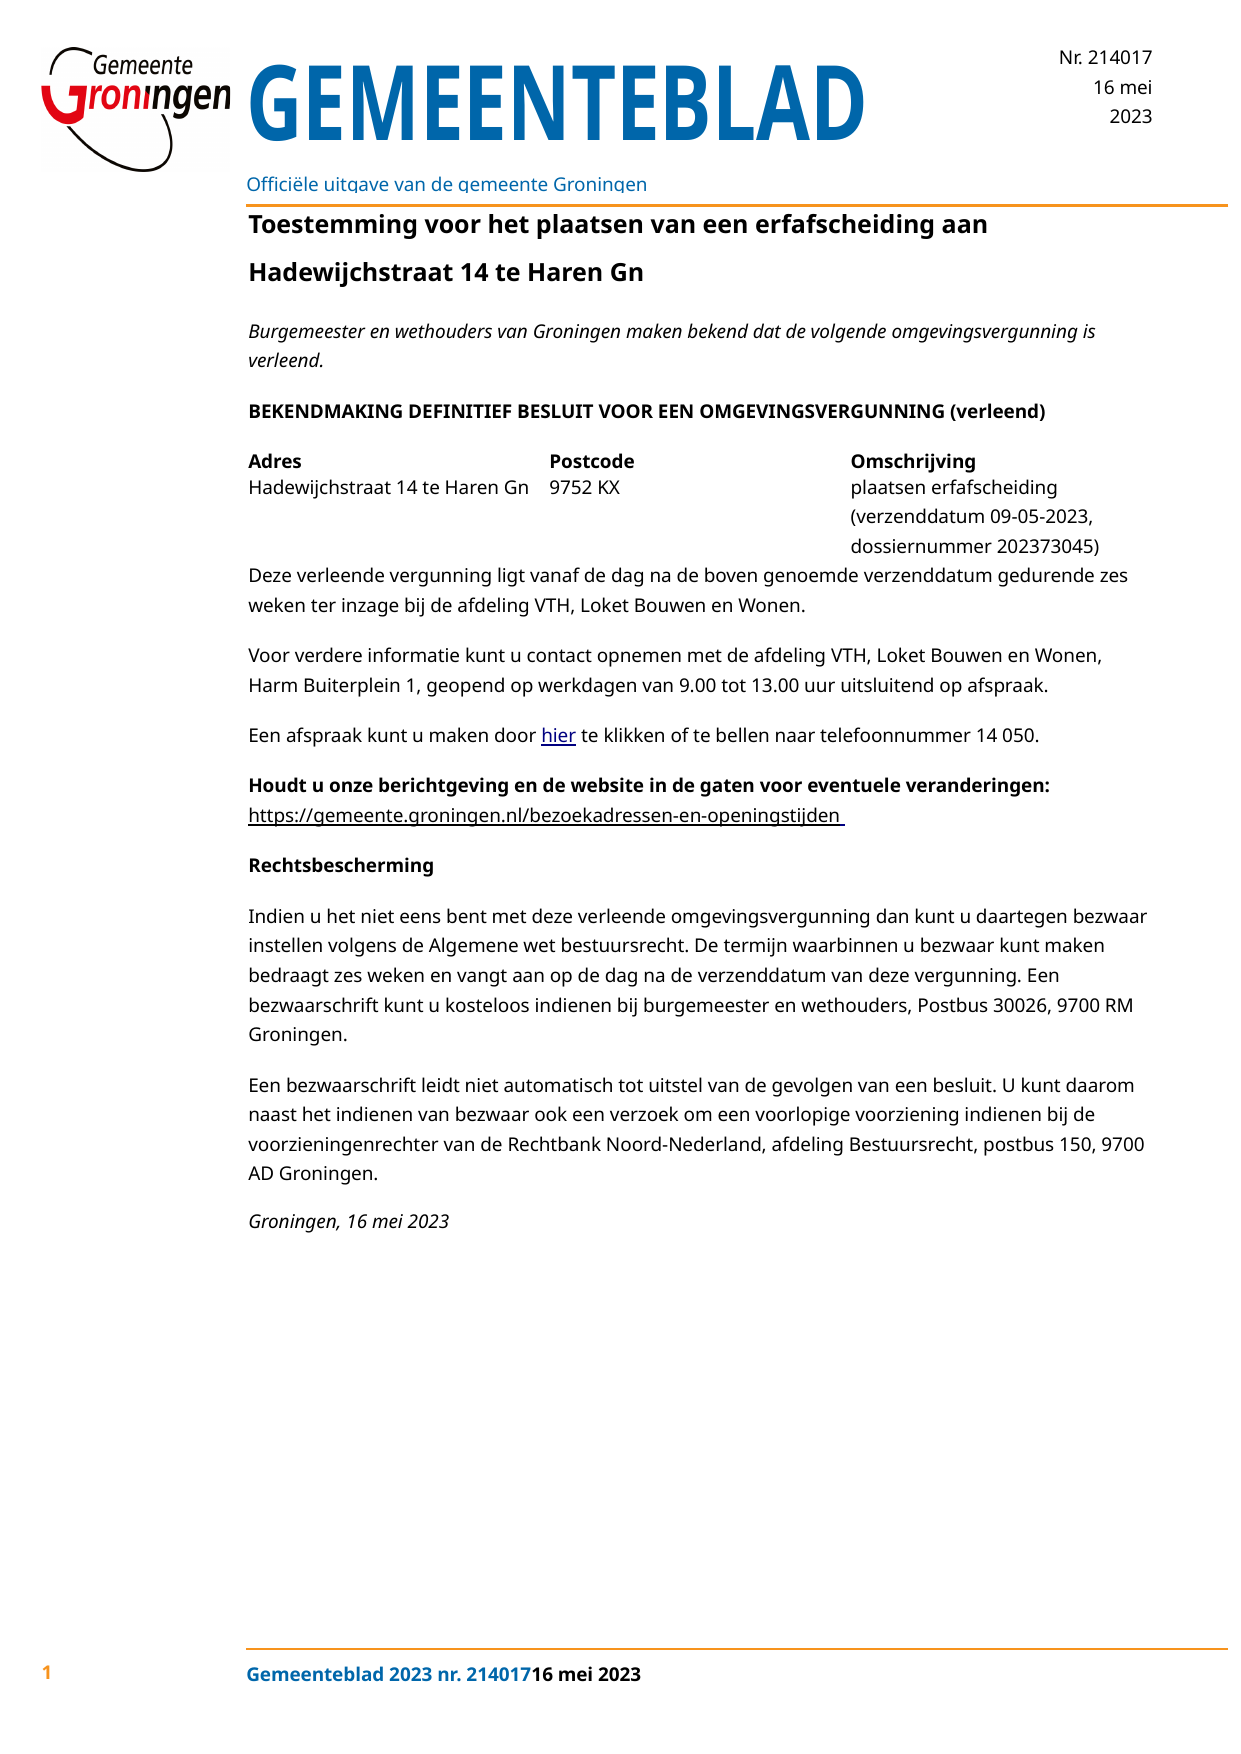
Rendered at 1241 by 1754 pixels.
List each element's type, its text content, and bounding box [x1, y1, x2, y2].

text Houdt u onze berichtgeving en de website in de gaten voor eventuele veranderingen: https://gemeente.groningen.nl/bezoekadressen-en-openingstijden [248, 773, 1152, 828]
text Voor verdere informatie kunt u contact opnemen met de afdeling VTH, Loket Bouwen en Wonen, Harm Buiterplein 1, geopend op werkdagen van 9.00 tot 13.00 uur uitsluitend op afspraak. [248, 642, 1152, 698]
text Toestemming voor het plaatsen van een erfafscheiding aan Hadewijchstraat 14 te Haren Gn [248, 207, 1152, 288]
text Groningen, 16 mei 2023 [248, 1208, 1152, 1234]
text Indien u het niet eens bent met deze verleende omgevingsvergunning dan kunt u daartegen bezwaar instellen volgens de Algemene wet bestuursrecht. De termijn waarbinnen u bezwaar kunt maken bedraagt zes weken en vangt aan op de dag na de verzenddatum van deze vergunning. Een bezwaarschrift kunt u kosteloos indienen bij burgemeester en wethouders, Postbus 30026, 9700 RM Groningen. [248, 903, 1152, 1047]
table_cell 9752 KX [549, 474, 850, 559]
table_cell Hadewijchstraat 14 te Haren Gn [248, 474, 549, 559]
table_header Adres [248, 449, 549, 474]
text Een afspraak kunt u maken door hier te klikken of te bellen naar telefoonnummer 14 050. [248, 722, 1152, 748]
text Burgemeester en wethouders van Groningen maken bekend dat de volgende omgevingsvergunning is verleend. [248, 318, 1152, 373]
table_cell plaatsen erfafscheiding (verzenddatum 09-05-2023, dossiernummer 202373045) [850, 474, 1152, 559]
text BEKENDMAKING DEFINITIEF BESLUIT VOOR EEN OMGEVINGSVERGUNNING (verleend) [248, 398, 1152, 424]
table_header Omschrijving [850, 449, 1152, 474]
text Deze verleende vergunning ligt vanaf de dag na de boven genoemde verzenddatum gedurende zes weken ter inzage bij de afdeling VTH, Loket Bouwen en Wonen. [248, 562, 1152, 618]
picture [41, 47, 231, 172]
text Rechtsbescherming [248, 853, 1152, 878]
table_header Postcode [549, 449, 850, 474]
text Een bezwaarschrift leidt niet automatisch tot uitstel van de gevolgen van een besluit. U kunt daarom naast het indienen van bezwaar ook een verzoek om een voorlopige voorziening indienen bij de voorzieningenrechter van de Rechtbank Noord-Nederland, afdeling Bestuursrecht, postbus 150, 9700 AD Groningen. [248, 1072, 1152, 1186]
